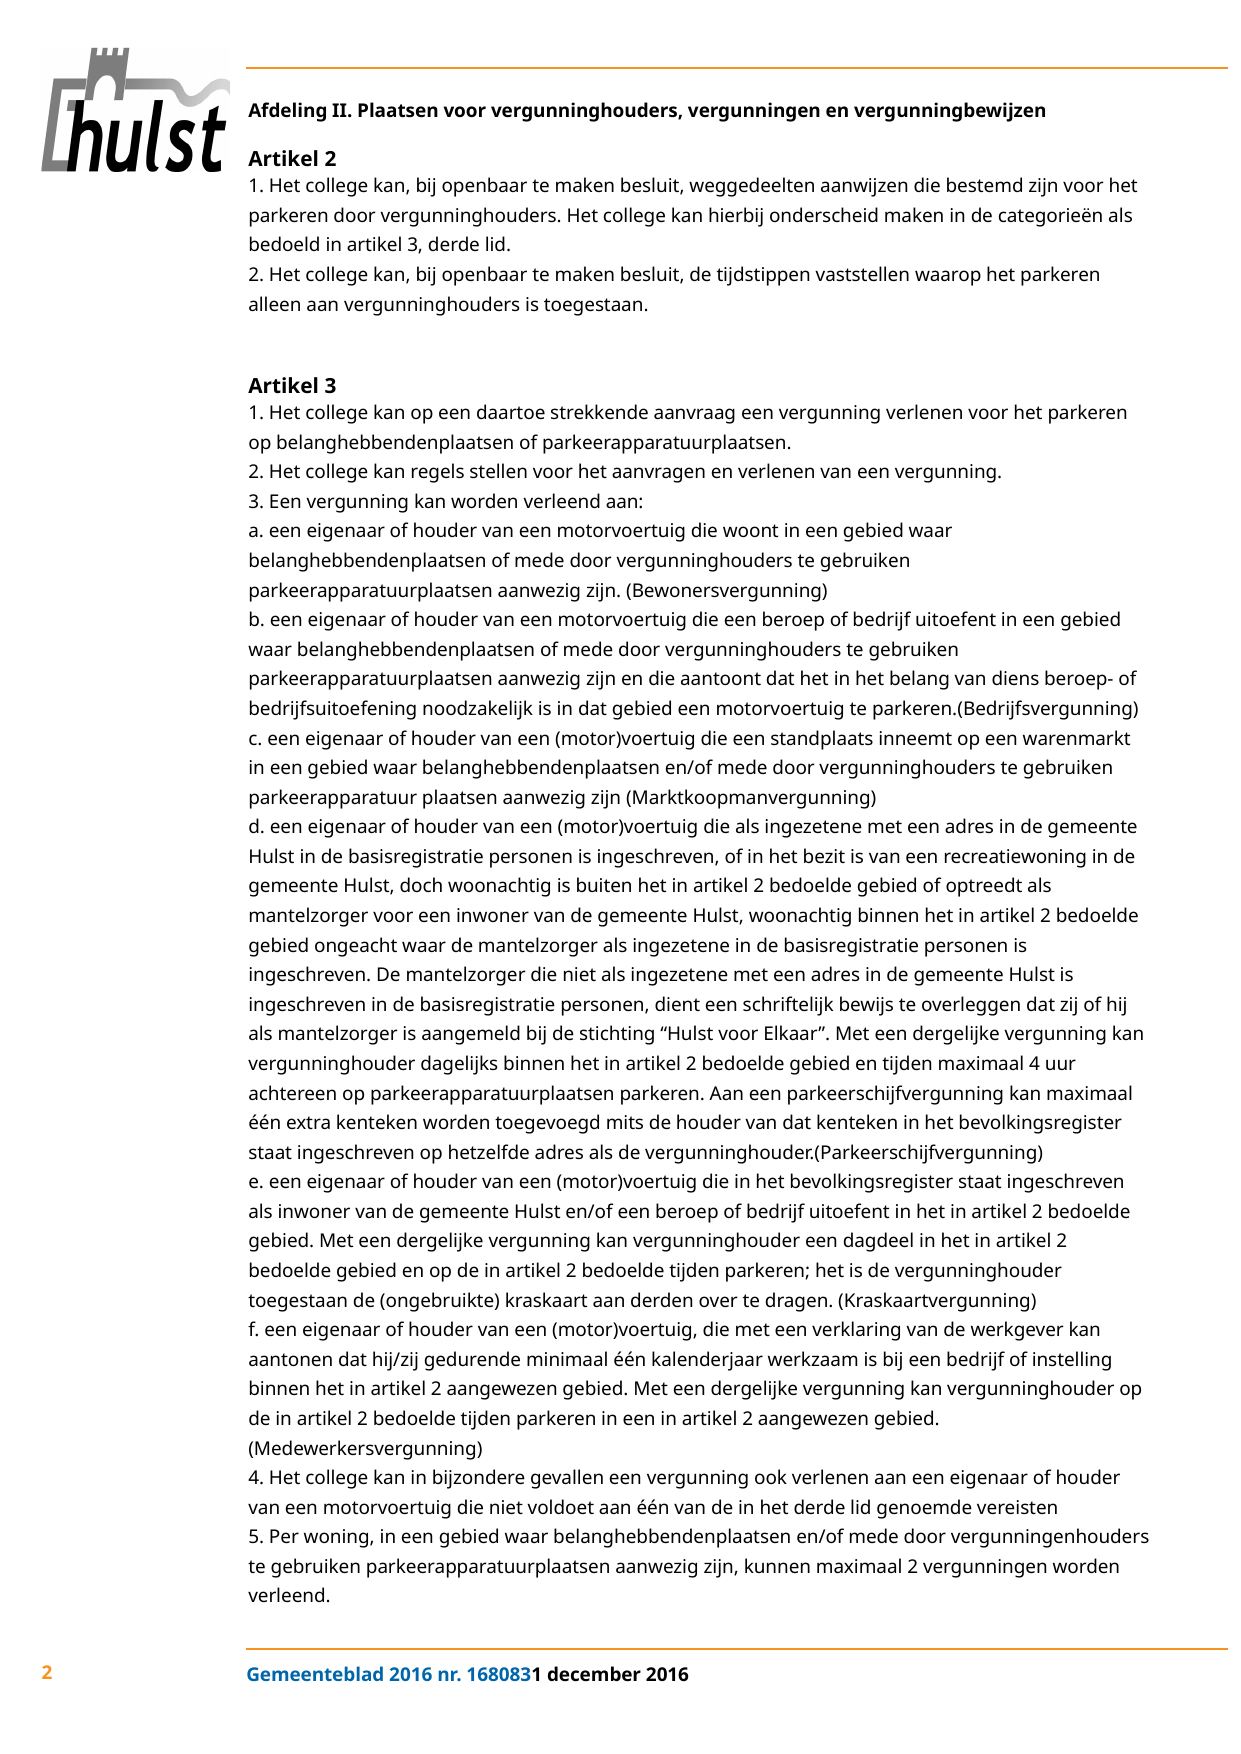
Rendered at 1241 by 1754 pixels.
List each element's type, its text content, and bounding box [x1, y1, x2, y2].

text c. een eigenaar of houder van een (motor)voertuig die een standplaats inneemt op een warenmarkt in een gebied waar belanghebbendenplaatsen en/of mede door vergunninghouders te gebruiken parkeerapparatuur plaatsen aanwezig zijn (Marktkoopmanvergunning) [248, 725, 1152, 809]
text 3. Een vergunning kan worden verleend aan: [248, 488, 1152, 514]
text Afdeling II. Plaatsen voor vergunninghouders, vergunningen en vergunningbewijzen [248, 95, 1152, 123]
text a. een eigenaar of houder van een motorvoertuig die woont in een gebied waar belanghebbendenplaatsen of mede door vergunninghouders te gebruiken parkeerapparatuurplaatsen aanwezig zijn. (Bewonersvergunning) [248, 518, 1152, 602]
text f. een eigenaar of houder van een (motor)voertuig, die met een verklaring van de werkgever kan aantonen dat hij/zij gedurende minimaal één kalenderjaar werkzaam is bij een bedrijf of instelling binnen het in artikel 2 aangewezen gebied. Met een dergelijke vergunning kan vergunninghouder op de in artikel 2 bedoelde tijden parkeren in een in artikel 2 aangewezen gebied. (Medewerkersvergunning) [248, 1316, 1152, 1460]
text d. een eigenaar of houder van een (motor)voertuig die als ingezetene met een adres in de gemeente Hulst in de basisregistratie personen is ingeschreven, of in het bezit is van een recreatiewoning in de gemeente Hulst, doch woonachtig is buiten het in artikel 2 bedoelde gebied of optreedt als mantelzorger voor een inwoner van de gemeente Hulst, woonachtig binnen het in artikel 2 bedoelde gebied ongeacht waar de mantelzorger als ingezetene in de basisregistratie personen is ingeschreven. De mantelzorger die niet als ingezetene met een adres in de gemeente Hulst is ingeschreven in de basisregistratie personen, dient een schriftelijk bewijs te overleggen dat zij of hij als mantelzorger is aangemeld bij de stichting “Hulst voor Elkaar”. Met een dergelijke vergunning kan vergunninghouder dagelijks binnen het in artikel 2 bedoelde gebied en tijden maximaal 4 uur achtereen op parkeerapparatuurplaatsen parkeren. Aan een parkeerschijfvergunning kan maximaal één extra kenteken worden toegevoegd mits de houder van dat kenteken in het bevolkingsregister staat ingeschreven op hetzelfde adres als de vergunninghouder.(Parkeerschijfvergunning) [248, 813, 1152, 1164]
text 2. Het college kan, bij openbaar te maken besluit, de tijdstippen vaststellen waarop het parkeren alleen aan vergunninghouders is toegestaan. [248, 261, 1152, 317]
text e. een eigenaar of houder van een (motor)voertuig die in het bevolkingsregister staat ingeschreven als inwoner van de gemeente Hulst en/of een beroep of bedrijf uitoefent in het in artikel 2 bedoelde gebied. Met een dergelijke vergunning kan vergunninghouder een dagdeel in het in artikel 2 bedoelde gebied en op de in artikel 2 bedoelde tijden parkeren; het is de vergunninghouder toegestaan de (ongebruikte) kraskaart aan derden over te dragen. (Kraskaartvergunning) [248, 1168, 1152, 1312]
text 2. Het college kan regels stellen voor het aanvragen en verlenen van een vergunning. [248, 458, 1152, 484]
text b. een eigenaar of houder van een motorvoertuig die een beroep of bedrijf uitoefent in een gebied waar belanghebbendenplaatsen of mede door vergunninghouders te gebruiken parkeerapparatuurplaatsen aanwezig zijn en die aantoont dat het in het belang van diens beroep- of bedrijfsuitoefening noodzakelijk is in dat gebied een motorvoertuig te parkeren.(Bedrijfsvergunning) [248, 606, 1152, 721]
picture [41, 47, 231, 172]
text 1. Het college kan, bij openbaar te maken besluit, weggedeelten aanwijzen die bestemd zijn voor het parkeren door vergunninghouders. Het college kan hierbij onderscheid maken in de categorieën als bedoeld in artikel 3, derde lid. [248, 172, 1152, 257]
text Artikel 3 [248, 371, 1152, 399]
text 4. Het college kan in bijzondere gevallen een vergunning ook verlenen aan een eigenaar of houder van een motorvoertuig die niet voldoet aan één van de in het derde lid genoemde vereisten [248, 1464, 1152, 1519]
text 5. Per woning, in een gebied waar belanghebbendenplaatsen en/of mede door vergunningenhouders te gebruiken parkeerapparatuurplaatsen aanwezig zijn, kunnen maximaal 2 vergunningen worden verleend. [248, 1523, 1152, 1608]
text 1. Het college kan op een daartoe strekkende aanvraag een vergunning verlenen voor het parkeren op belanghebbendenplaatsen of parkeerapparatuurplaatsen. [248, 399, 1152, 454]
text Artikel 2 [248, 144, 1152, 172]
